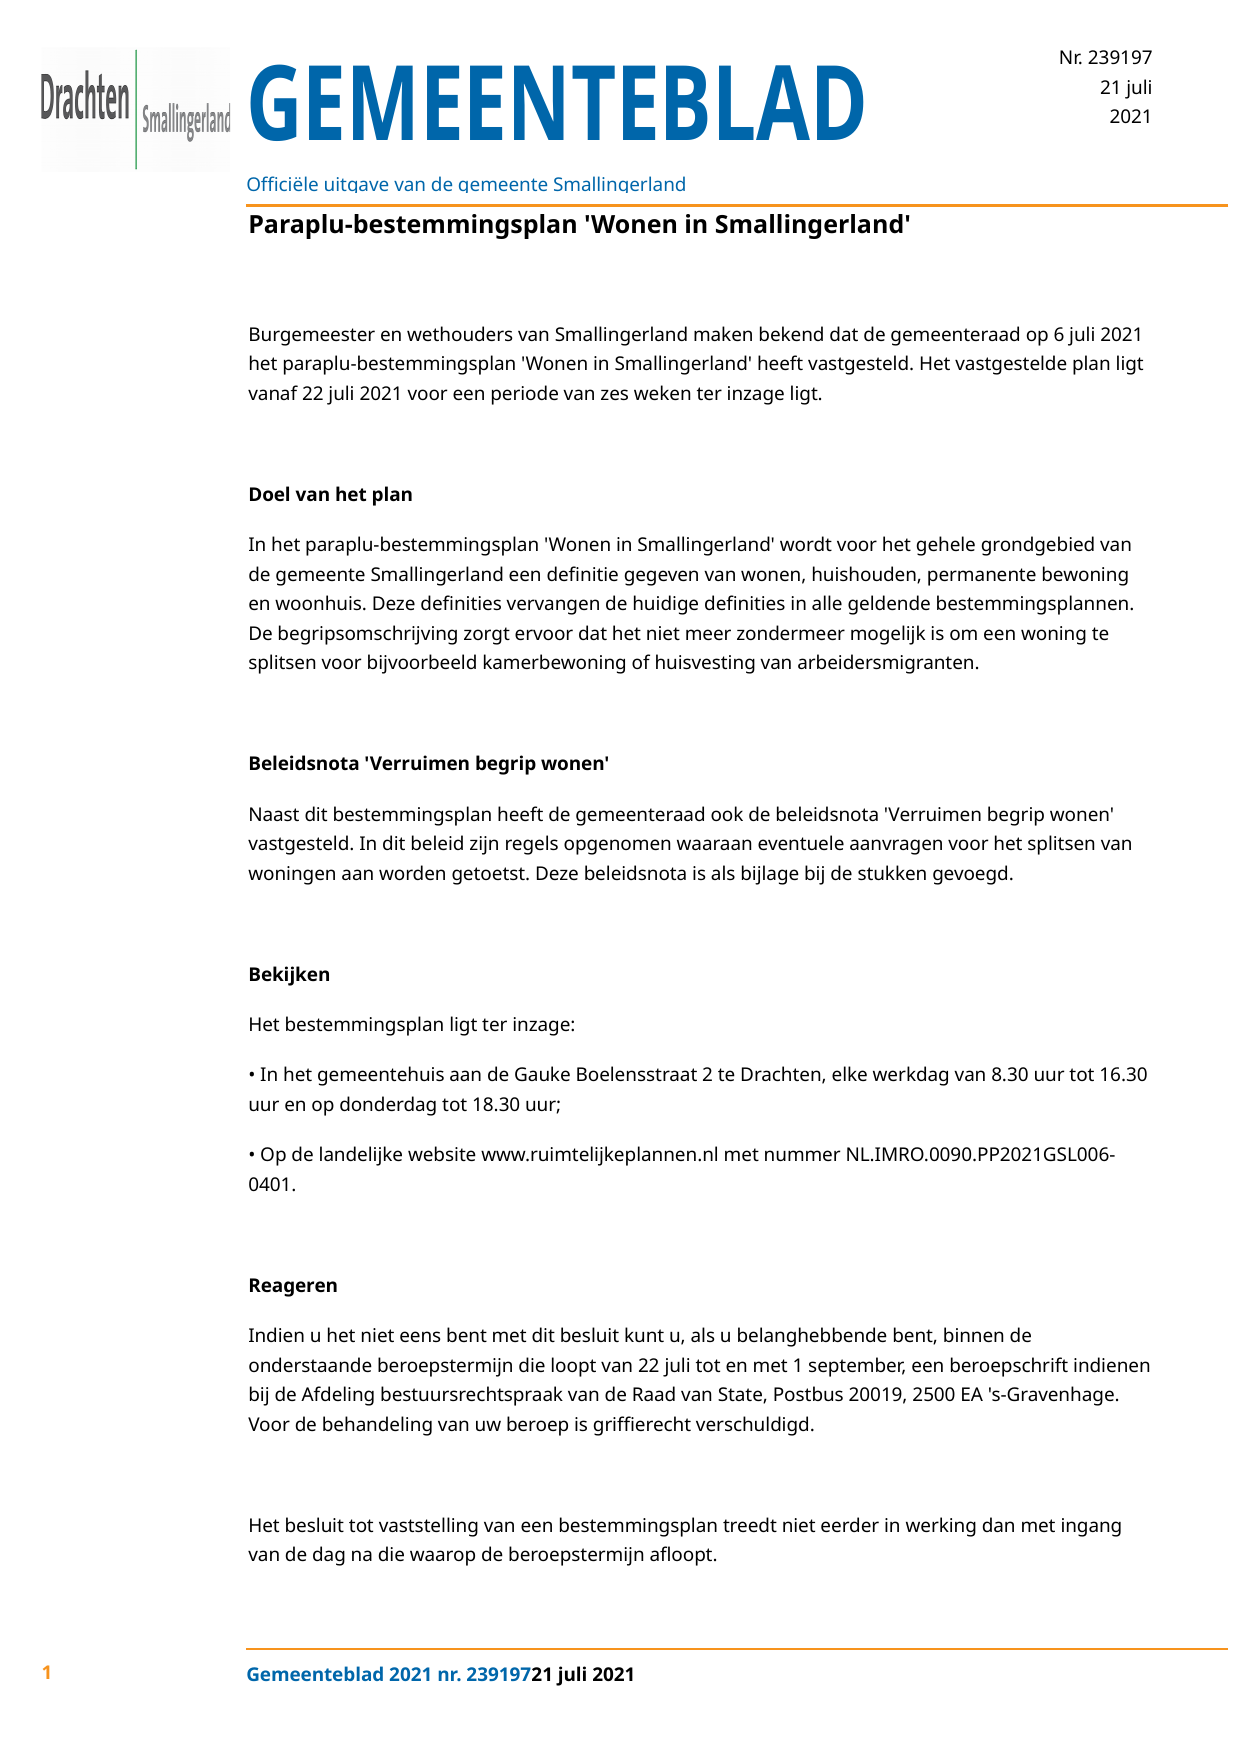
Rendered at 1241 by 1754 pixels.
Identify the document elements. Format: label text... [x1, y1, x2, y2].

text Het besluit tot vaststelling van een bestemmingsplan treedt niet eerder in werking dan met ingang van de dag na die waarop de beroepstermijn afloopt. [248, 1512, 1152, 1567]
text • In het gemeentehuis aan de Gauke Boelensstraat 2 te Drachten, elke werkdag van 8.30 uur tot 16.30 uur en op donderdag tot 18.30 uur; [248, 1062, 1152, 1117]
text Bekijken [248, 961, 1152, 986]
text Paraplu-bestemmingsplan 'Wonen in Smallingerland' [248, 207, 1152, 241]
text Burgemeester en wethouders van Smallingerland maken bekend dat de gemeenteraad op 6 juli 2021 het paraplu-bestemmingsplan 'Wonen in Smallingerland' heeft vastgesteld. Het vastgestelde plan ligt vanaf 22 juli 2021 voor een periode van zes weken ter inzage ligt. [248, 321, 1152, 406]
text Reageren [248, 1272, 1152, 1298]
text In het paraplu-bestemmingsplan 'Wonen in Smallingerland' wordt voor het gehele grondgebied van de gemeente Smallingerland een definitie gegeven van wonen, huishouden, permanente bewoning en woonhuis. Deze definities vervangen de huidige definities in alle geldende bestemmingsplannen. De begripsomschrijving zorgt ervoor dat het niet meer zondermeer mogelijk is om een woning te splitsen voor bijvoorbeeld kamerbewoning of huisvesting van arbeidersmigranten. [248, 531, 1152, 675]
text Naast dit bestemmingsplan heeft de gemeenteraad ook de beleidsnota 'Verruimen begrip wonen' vastgesteld. In dit beleid zijn regels opgenomen waaraan eventuele aanvragen voor het splitsen van woningen aan worden getoetst. Deze beleidsnota is als bijlage bij de stukken gevoegd. [248, 801, 1152, 886]
text Het bestemmingsplan ligt ter inzage: [248, 1011, 1152, 1037]
text • Op de landelijke website www.ruimtelijkeplannen.nl met nummer NL.IMRO.0090.PP2021GSL006-0401. [248, 1142, 1152, 1197]
text Doel van het plan [248, 481, 1152, 506]
text Indien u het niet eens bent met dit besluit kunt u, als u belanghebbende bent, binnen de onderstaande beroepstermijn die loopt van 22 juli tot en met 1 september, een beroepschrift indienen bij de Afdeling bestuursrechtspraak van de Raad van State, Postbus 20019, 2500 EA 's-Gravenhage. Voor de behandeling van uw beroep is griffierecht verschuldigd. [248, 1322, 1152, 1437]
text Beleidsnota 'Verruimen begrip wonen' [248, 750, 1152, 776]
picture [41, 47, 231, 172]
